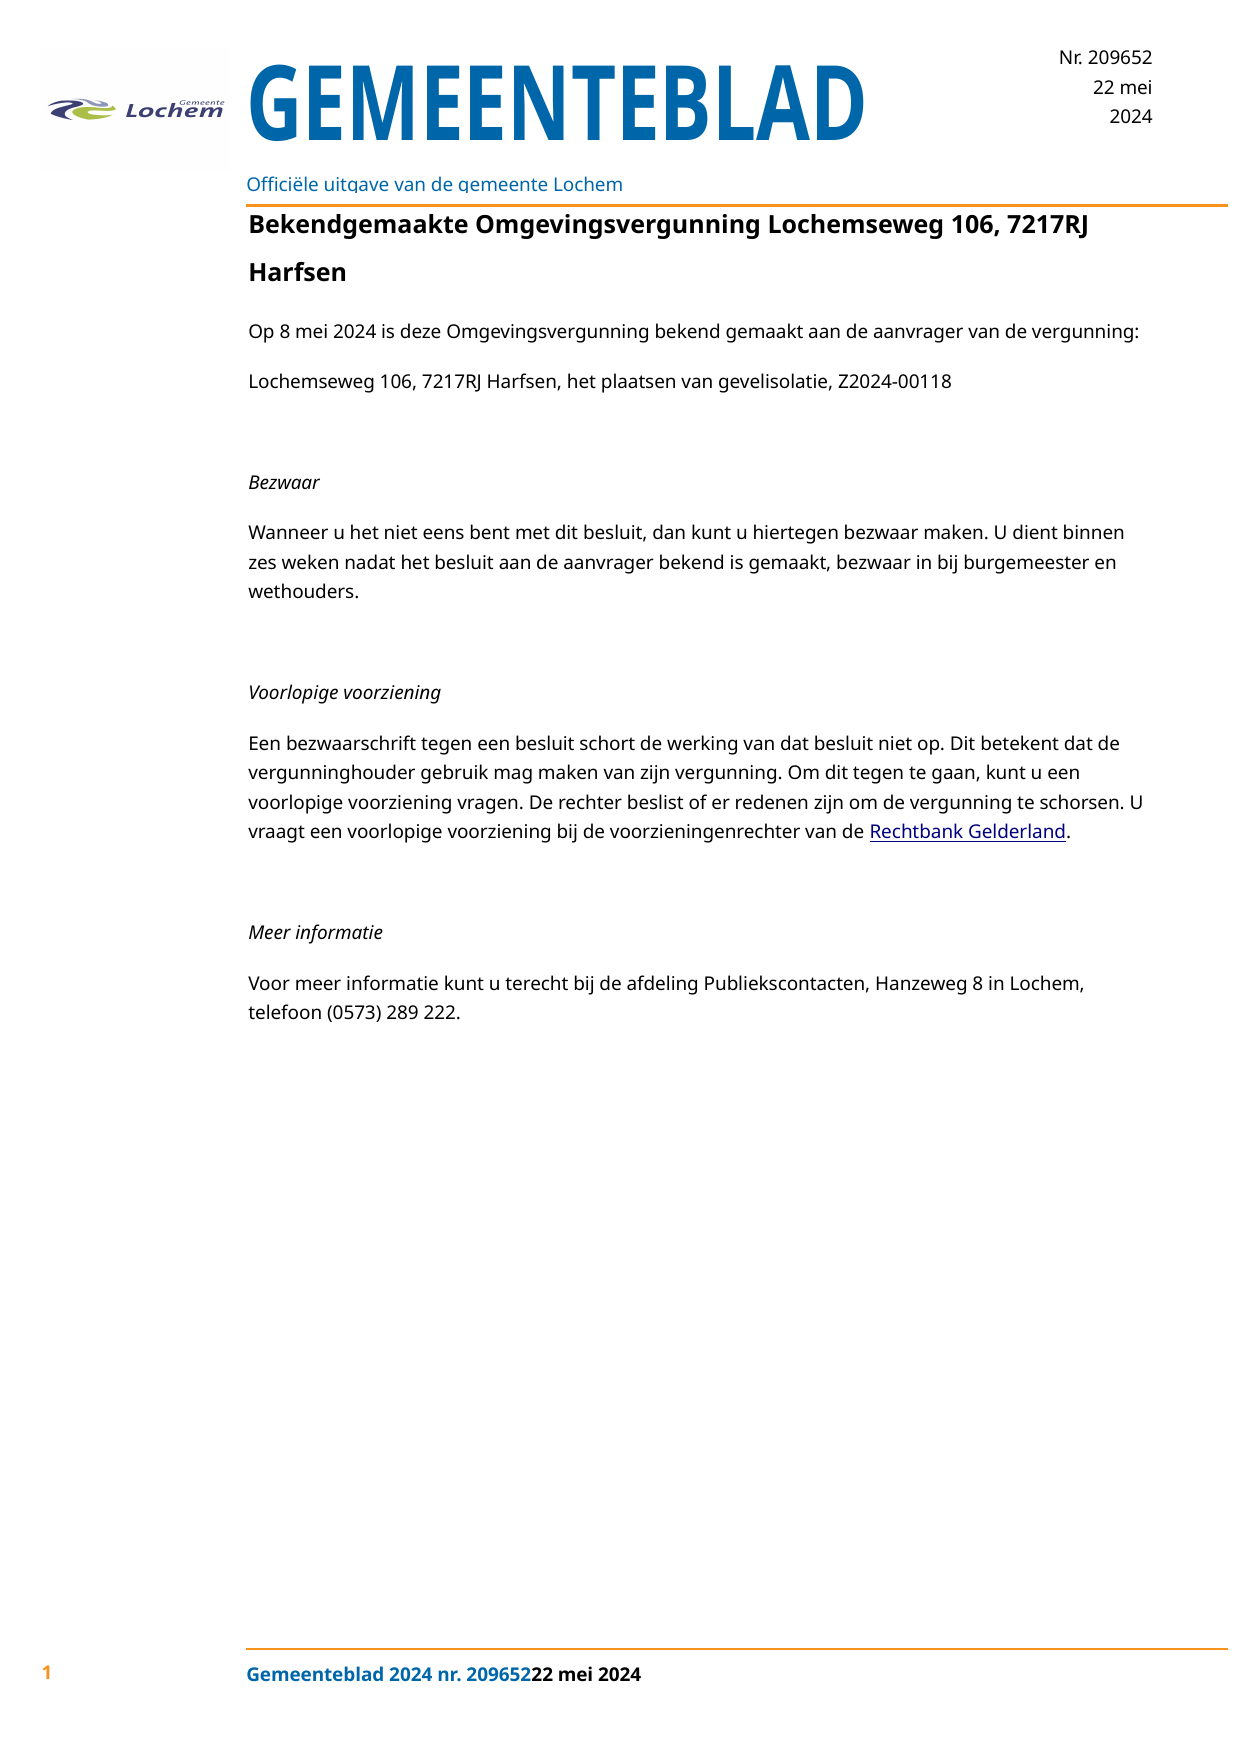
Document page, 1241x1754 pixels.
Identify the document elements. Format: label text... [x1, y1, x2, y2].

text Lochemseweg 106, 7217RJ Harfsen, het plaatsen van gevelisolatie, Z2024-00118 [248, 368, 1152, 394]
text Bekendgemaakte Omgevingsvergunning Lochemseweg 106, 7217RJ Harfsen [248, 207, 1152, 288]
text Een bezwaarschrift tegen een besluit schort de werking van dat besluit niet op. Dit betekent dat de vergunninghouder gebruik mag maken van zijn vergunning. Om dit tegen te gaan, kunt u een voorlopige voorziening vragen. De rechter beslist of er redenen zijn om de vergunning te schorsen. U vraagt een voorlopige voorziening bij de voorzieningenrechter van de Rechtbank Gelderland. [248, 730, 1152, 844]
text Voorlopige voorziening [248, 679, 1152, 705]
text Meer informatie [248, 919, 1152, 945]
picture [41, 47, 231, 172]
text Op 8 mei 2024 is deze Omgevingsvergunning bekend gemaakt aan de aanvrager van de vergunning: [248, 318, 1152, 344]
text Bezwaar [248, 469, 1152, 495]
text Voor meer informatie kunt u terecht bij de afdeling Publiekscontacten, Hanzeweg 8 in Lochem, telefoon (0573) 289 222. [248, 970, 1152, 1025]
text Wanneer u het niet eens bent met dit besluit, dan kunt u hiertegen bezwaar maken. U dient binnen zes weken nadat het besluit aan de aanvrager bekend is gemaakt, bezwaar in bij burgemeester en wethouders. [248, 519, 1152, 604]
